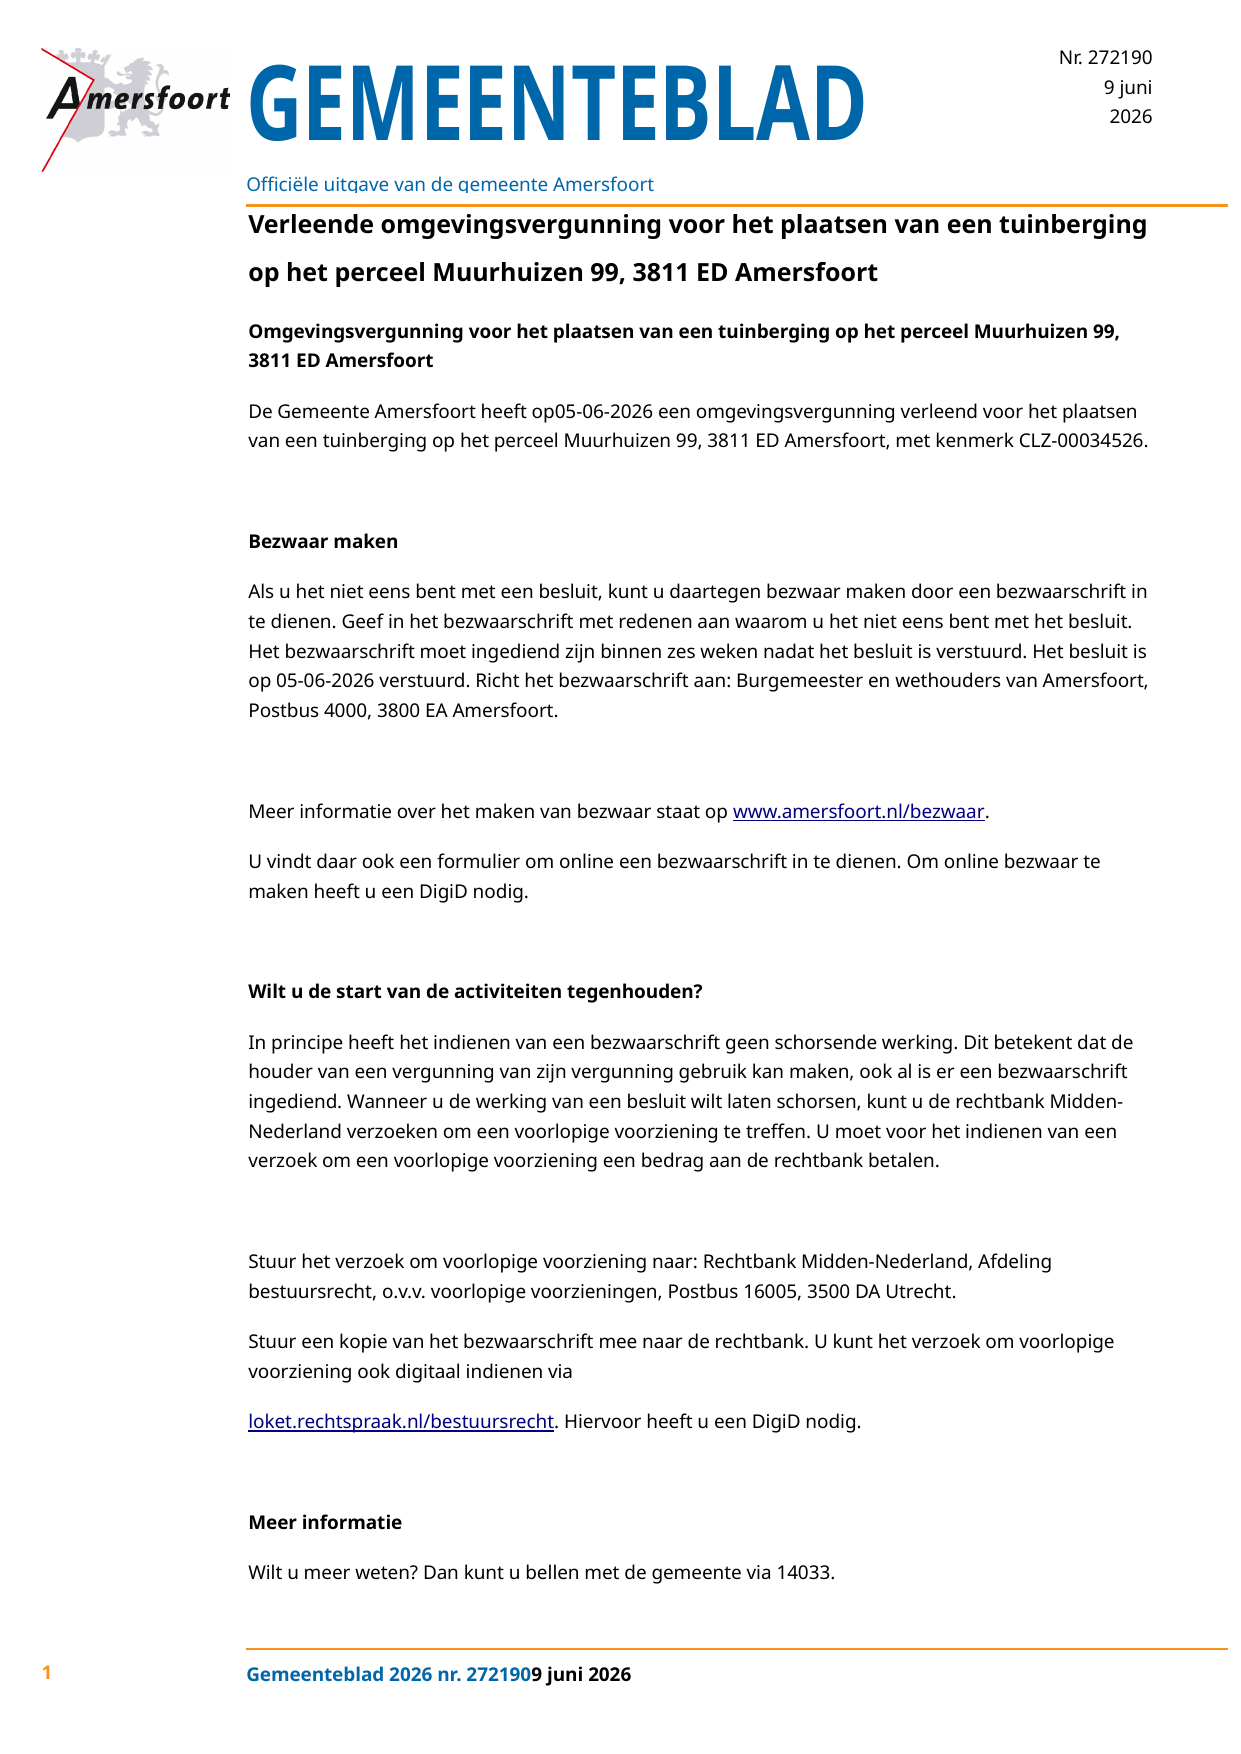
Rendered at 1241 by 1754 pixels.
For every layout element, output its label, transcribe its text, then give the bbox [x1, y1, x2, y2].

text Meer informatie [248, 1509, 1152, 1535]
text Bezwaar maken [248, 528, 1152, 554]
text Stuur een kopie van het bezwaarschrift mee naar de rechtbank. U kunt het verzoek om voorlopige voorziening ook digitaal indienen via [248, 1328, 1152, 1384]
text Wilt u meer weten? Dan kunt u bellen met de gemeente via 14033. [248, 1559, 1152, 1585]
text Meer informatie over het maken van bezwaar staat op www.amersfoort.nl/bezwaar. [248, 798, 1152, 824]
text De Gemeente Amersfoort heeft op05-06-2026 een omgevingsvergunning verleend voor het plaatsen van een tuinberging op het perceel Muurhuizen 99, 3811 ED Amersfoort, met kenmerk CLZ-00034526. [248, 398, 1152, 453]
picture [41, 47, 231, 172]
text Omgevingsvergunning voor het plaatsen van een tuinberging op het perceel Muurhuizen 99, 3811 ED Amersfoort [248, 318, 1152, 373]
text Stuur het verzoek om voorlopige voorziening naar: Rechtbank Midden-Nederland, Afdeling bestuursrecht, o.v.v. voorlopige voorzieningen, Postbus 16005, 3500 DA Utrecht. [248, 1248, 1152, 1304]
text U vindt daar ook een formulier om online een bezwaarschrift in te dienen. Om online bezwaar te maken heeft u een DigiD nodig. [248, 848, 1152, 904]
text Als u het niet eens bent met een besluit, kunt u daartegen bezwaar maken door een bezwaarschrift in te dienen. Geef in het bezwaarschrift met redenen aan waarom u het niet eens bent met het besluit. Het bezwaarschrift moet ingediend zijn binnen zes weken nadat het besluit is verstuurd. Het besluit is op 05-06-2026 verstuurd. Richt het bezwaarschrift aan: Burgemeester en wethouders van Amersfoort, Postbus 4000, 3800 EA Amersfoort. [248, 579, 1152, 723]
text In principe heeft het indienen van een bezwaarschrift geen schorsende werking. Dit betekent dat de houder van een vergunning van zijn vergunning gebruik kan maken, ook al is er een bezwaarschrift ingediend. Wanneer u de werking van een besluit wilt laten schorsen, kunt u de rechtbank Midden-Nederland verzoeken om een voorlopige voorziening te treffen. U moet voor het indienen van een verzoek om een voorlopige voorziening een bedrag aan de rechtbank betalen. [248, 1029, 1152, 1173]
text Wilt u de start van de activiteiten tegenhouden? [248, 979, 1152, 1004]
text loket.rechtspraak.nl/bestuursrecht. Hiervoor heeft u een DigiD nodig. [248, 1408, 1152, 1434]
text Verleende omgevingsvergunning voor het plaatsen van een tuinberging op het perceel Muurhuizen 99, 3811 ED Amersfoort [248, 207, 1152, 288]
